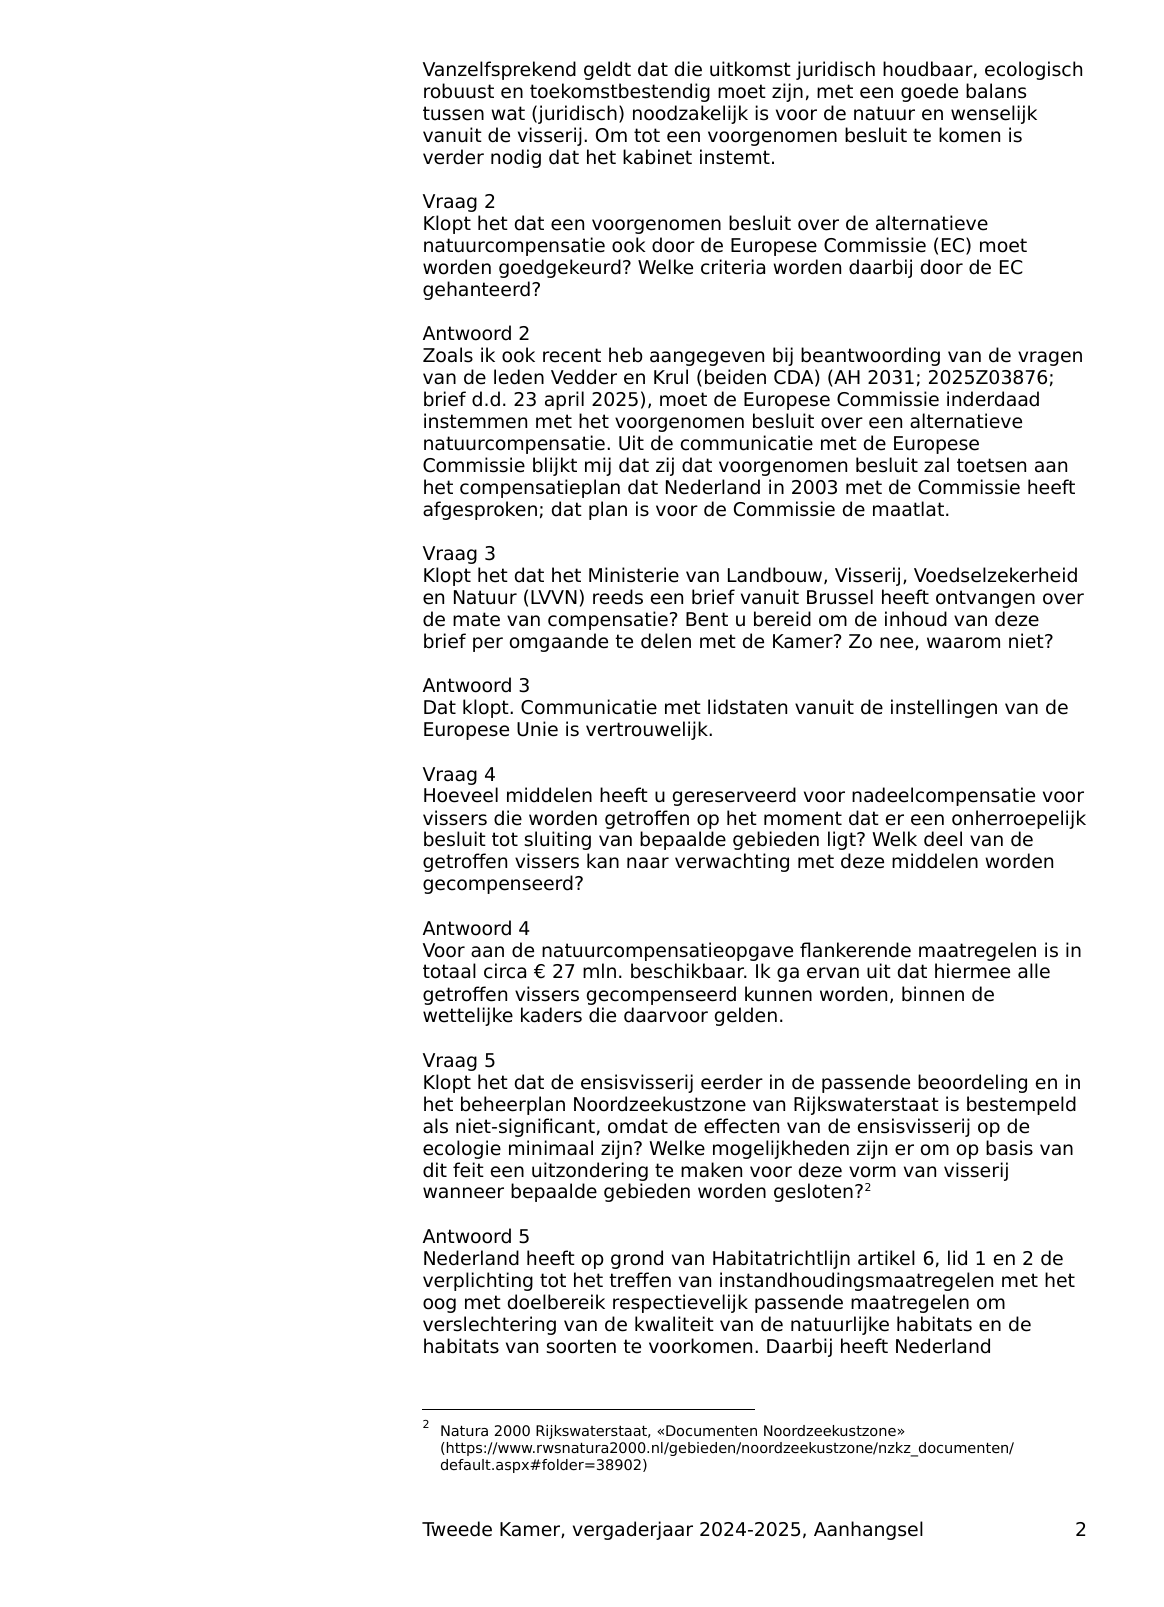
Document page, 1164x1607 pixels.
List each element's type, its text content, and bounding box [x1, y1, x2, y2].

text Klopt het dat de ensisvisserij eerder in de passende beoordeling en in het beheerplan Noordzeekustzone van Rijkswaterstaat is bestempeld als niet-significant, omdat de effecten van de ensisvisserij op de ecologie minimaal zijn? Welke mogelijkheden zijn er om op basis van dit feit een uitzondering te maken voor deze vorm van visserij wanneer bepaalde gebieden worden gesloten? [422, 1072, 1087, 1203]
text Antwoord 5 [422, 1226, 1087, 1248]
text Voor aan de natuurcompensatieopgave flankerende maatregelen is in totaal circa € 27 mln. beschikbaar. Ik ga ervan uit dat hiermee alle getroffen vissers gecompenseerd kunnen worden, binnen de wettelijke kaders die daarvoor gelden. [422, 939, 1087, 1027]
text Vraag 4 [422, 763, 1087, 785]
text Klopt het dat het Ministerie van Landbouw, Visserij, Voedselzekerheid en Natuur (LVVN) reeds een brief vanuit Brussel heeft ontvangen over de mate van compensatie? Bent u bereid om de inhoud van deze brief per omgaande te delen met de Kamer? Zo nee, waarom niet? [422, 565, 1087, 653]
text Vanzelfsprekend geldt dat die uitkomst juridisch houdbaar, ecologisch robuust en toekomstbestendig moet zijn, met een goede balans tussen wat (juridisch) noodzakelijk is voor de natuur en wenselijk vanuit de visserij. Om tot een voorgenomen besluit te komen is verder nodig dat het kabinet instemt. [422, 59, 1087, 169]
text Antwoord 2 [422, 323, 1087, 345]
text Vraag 3 [422, 543, 1087, 565]
text Natura 2000 Rijkswaterstaat, «Documenten Noordzeekustzone» (https://www.rwsnatura2000.nl/gebieden/noordzeekustzone/nzkz_documenten/default.aspx#folder=38902) [422, 1418, 1087, 1474]
text Vraag 2 [422, 191, 1087, 213]
text Hoeveel middelen heeft u gereserveerd voor nadeelcompensatie voor vissers die worden getroffen op het moment dat er een onherroepelijk besluit tot sluiting van bepaalde gebieden ligt? Welk deel van de getroffen vissers kan naar verwachting met deze middelen worden gecompenseerd? [422, 785, 1087, 895]
text Antwoord 3 [422, 675, 1087, 697]
text Antwoord 4 [422, 917, 1087, 939]
text Dat klopt. Communicatie met lidstaten vanuit de instellingen van de Europese Unie is vertrouwelijk. [422, 697, 1087, 741]
text Klopt het dat een voorgenomen besluit over de alternatieve natuurcompensatie ook door de Europese Commissie (EC) moet worden goedgekeurd? Welke criteria worden daarbij door de EC gehanteerd? [422, 213, 1087, 301]
text Nederland heeft op grond van Habitatrichtlijn artikel 6, lid 1 en 2 de verplichting tot het treffen van instandhoudingsmaatregelen met het oog met doelbereik respectievelijk passende maatregelen om verslechtering van de kwaliteit van de natuurlijke habitats en de habitats van soorten te voorkomen. Daarbij heeft Nederland [422, 1248, 1087, 1357]
text Zoals ik ook recent heb aangegeven bij beantwoording van de vragen van de leden Vedder en Krul (beiden CDA) (AH 2031; 2025Z03876; brief d.d. 23 april 2025), moet de Europese Commissie inderdaad instemmen met het voorgenomen besluit over een alternatieve natuurcompensatie. Uit de communicatie met de Europese Commissie blijkt mij dat zij dat voorgenomen besluit zal toetsen aan het compensatieplan dat Nederland in 2003 met de Commissie heeft afgesproken; dat plan is voor de Commissie de maatlat. [422, 345, 1087, 521]
text Vraag 5 [422, 1049, 1087, 1072]
